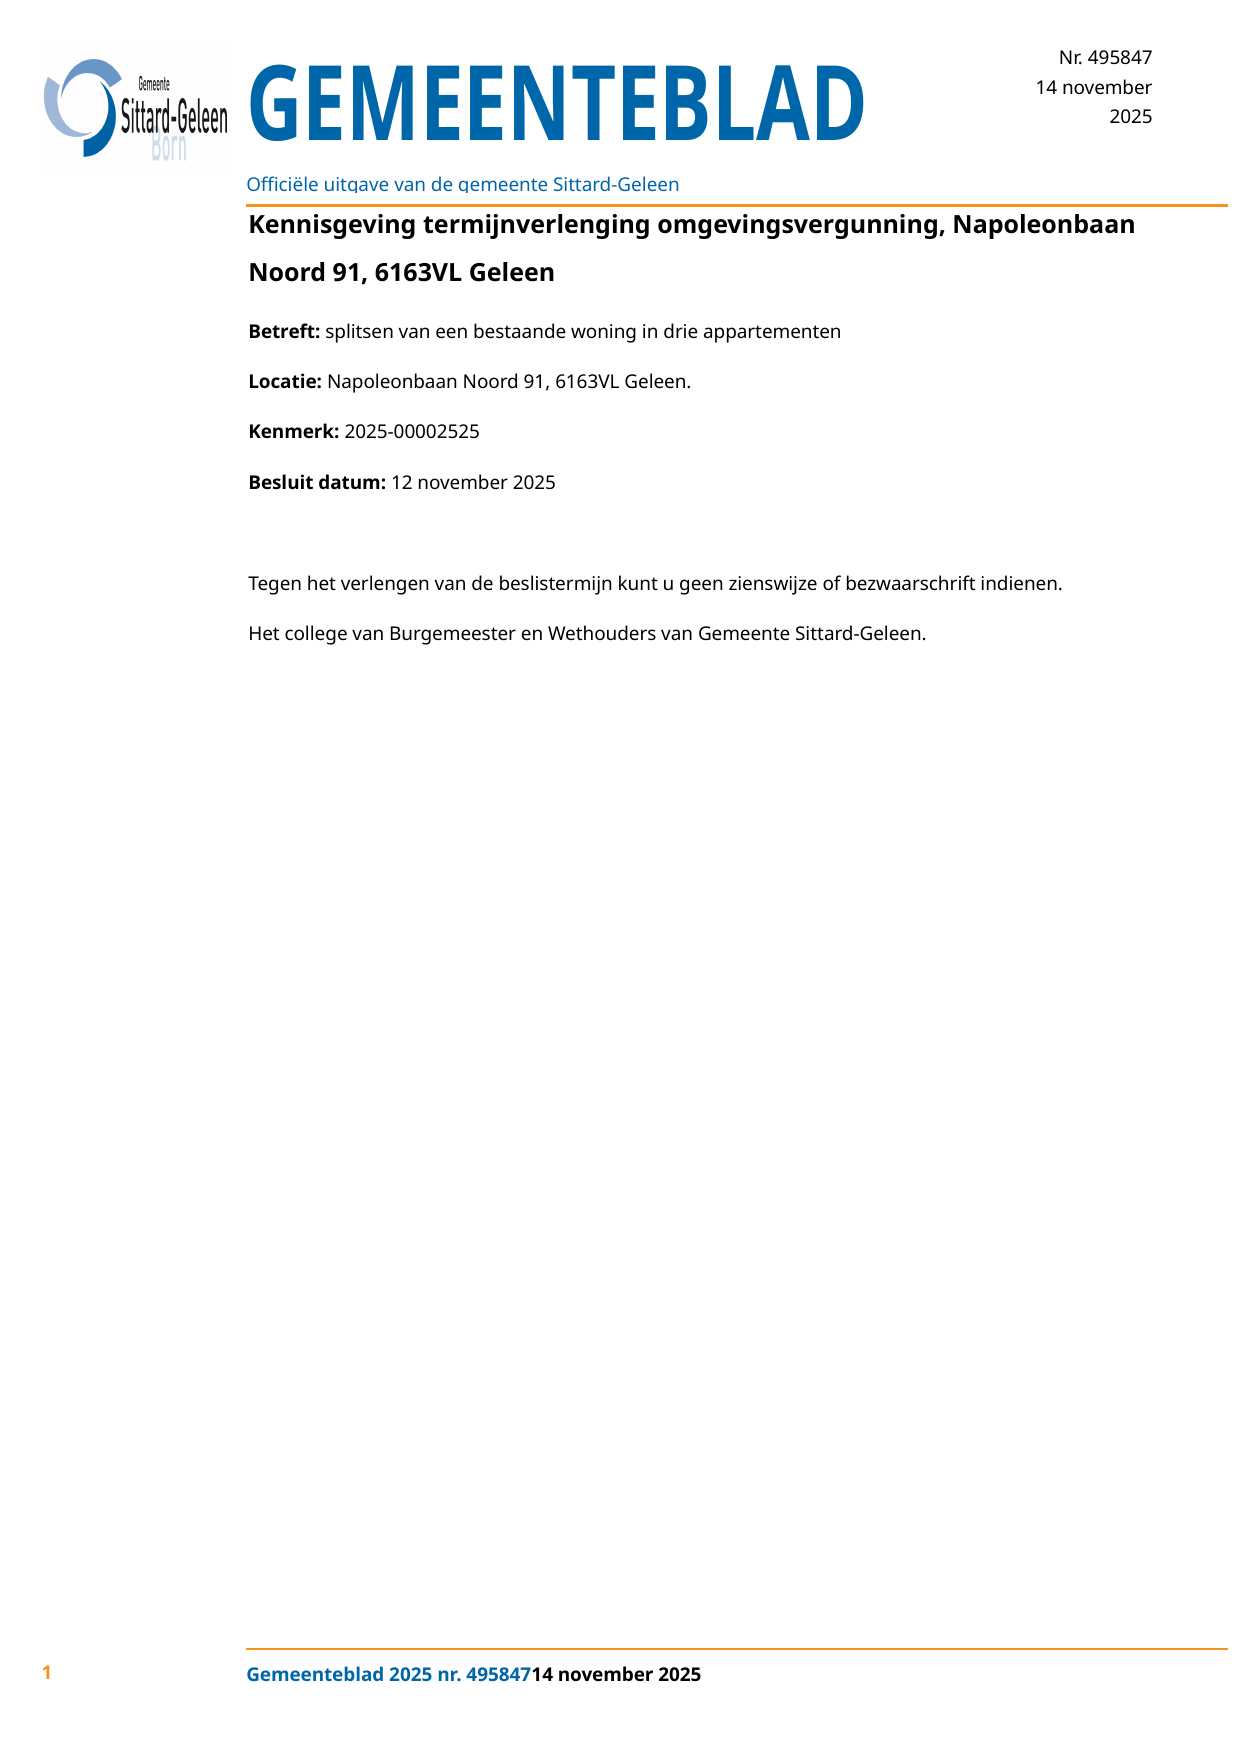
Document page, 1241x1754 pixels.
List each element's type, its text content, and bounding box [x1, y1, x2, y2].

text Besluit datum: 12 november 2025 [248, 469, 1152, 495]
text Locatie: Napoleonbaan Noord 91, 6163VL Geleen. [248, 368, 1152, 394]
picture [41, 47, 231, 172]
text Kenmerk: 2025-00002525 [248, 419, 1152, 444]
text Betreft: splitsen van een bestaande woning in drie appartementen [248, 318, 1152, 344]
text Tegen het verlengen van de beslistermijn kunt u geen zienswijze of bezwaarschrift indienen. [248, 570, 1152, 596]
text Het college van Burgemeester en Wethouders van Gemeente Sittard-Geleen. [248, 620, 1152, 646]
text Kennisgeving termijnverlenging omgevingsvergunning, Napoleonbaan Noord 91, 6163VL Geleen [248, 207, 1152, 288]
